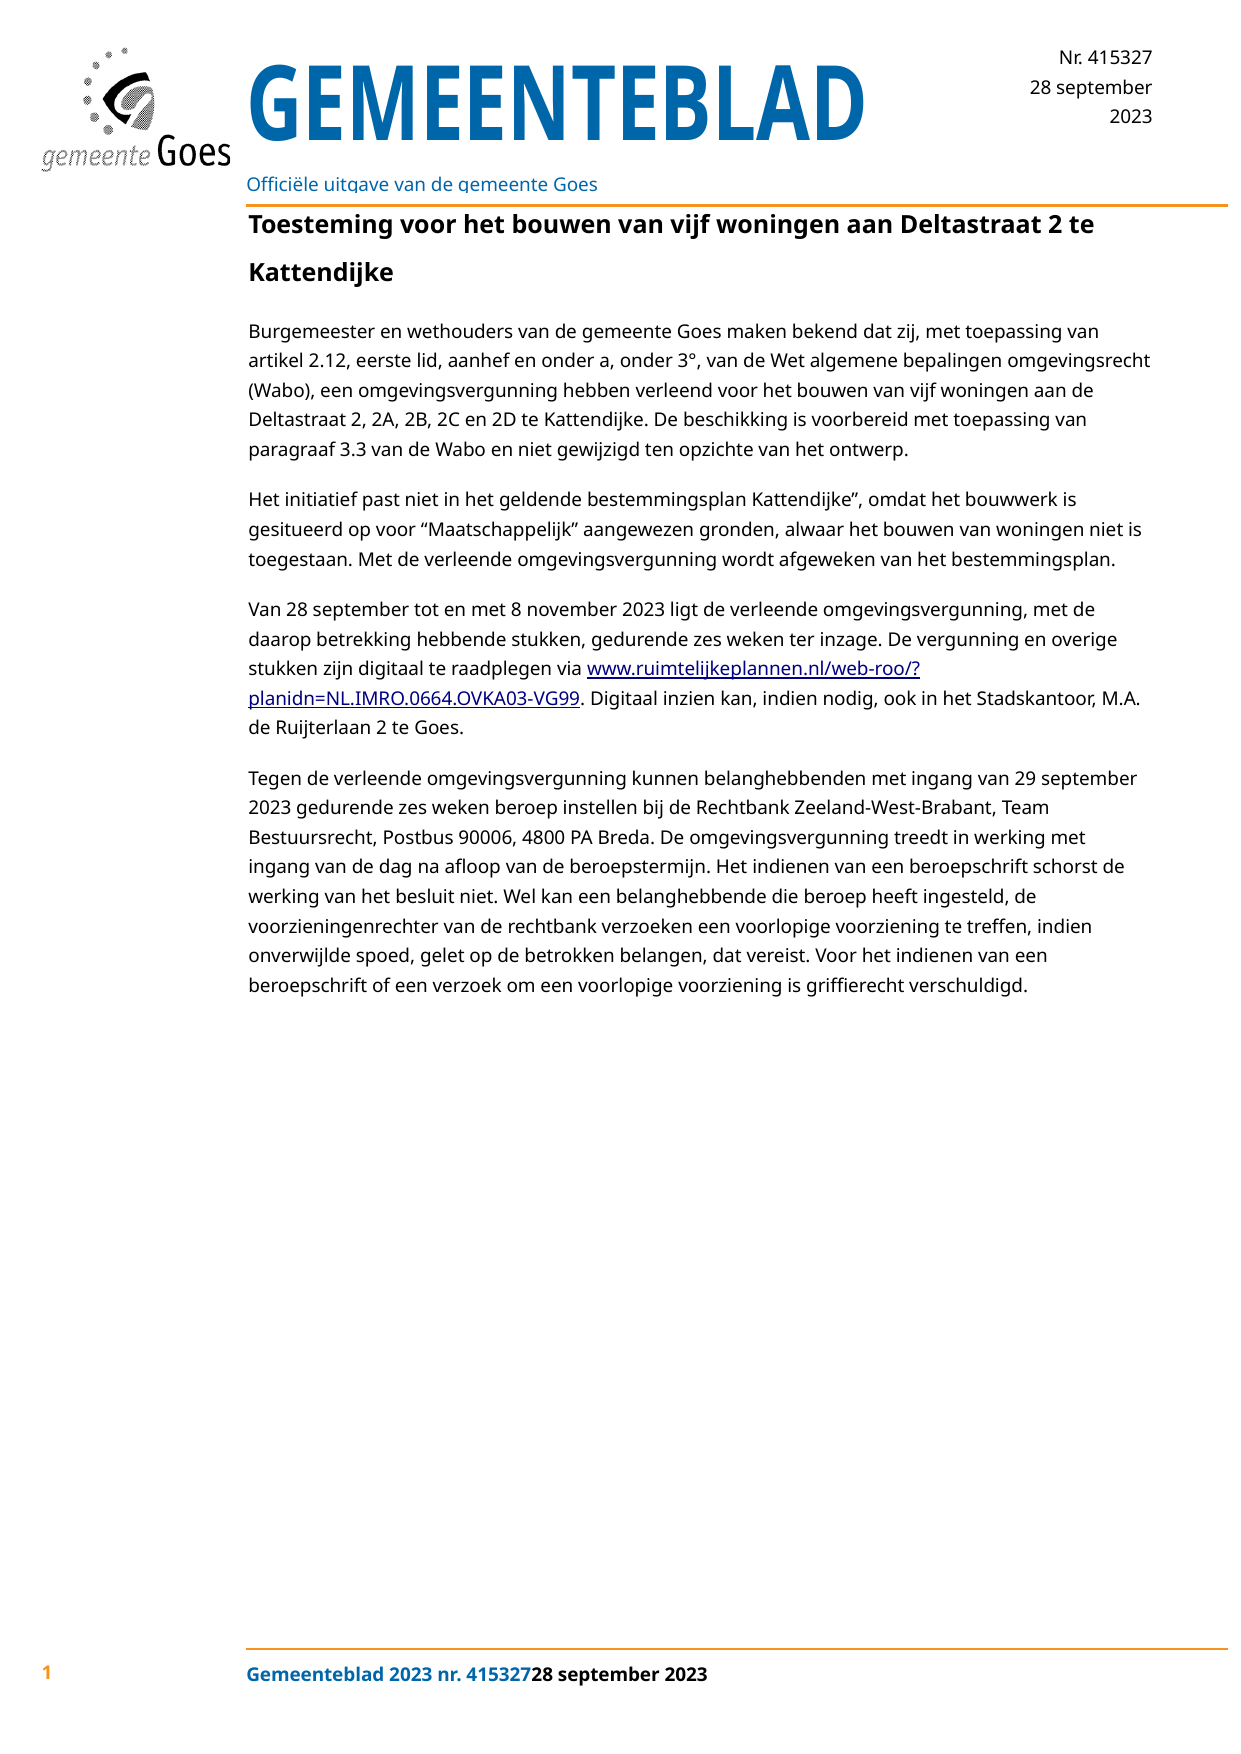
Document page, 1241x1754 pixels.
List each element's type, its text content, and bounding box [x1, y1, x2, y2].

text Tegen de verleende omgevingsvergunning kunnen belanghebbenden met ingang van 29 september 2023 gedurende zes weken beroep instellen bij de Rechtbank Zeeland-West-Brabant, Team Bestuursrecht, Postbus 90006, 4800 PA Breda. De omgevingsvergunning treedt in werking met ingang van de dag na afloop van de beroepstermijn. Het indienen van een beroepschrift schorst de werking van het besluit niet. Wel kan een belanghebbende die beroep heeft ingesteld, de voorzieningenrechter van de rechtbank verzoeken een voorlopige voorziening te treffen, indien onverwijlde spoed, gelet op de betrokken belangen, dat vereist. Voor het indienen van een beroepschrift of een verzoek om een voorlopige voorziening is griffierecht verschuldigd. [248, 765, 1152, 998]
text Van 28 september tot en met 8 november 2023 ligt de verleende omgevingsvergunning, met de daarop betrekking hebbende stukken, gedurende zes weken ter inzage. De vergunning en overige stukken zijn digitaal te raadplegen via www.ruimtelijkeplannen.nl/web-roo/?planidn=NL.IMRO.0664.OVKA03-VG99. Digitaal inzien kan, indien nodig, ook in het Stadskantoor, M.A. de Ruijterlaan 2 te Goes. [248, 596, 1152, 740]
text Burgemeester en wethouders van de gemeente Goes maken bekend dat zij, met toepassing van artikel 2.12, eerste lid, aanhef en onder a, onder 3°, van de Wet algemene bepalingen omgevingsrecht (Wabo), een omgevingsvergunning hebben verleend voor het bouwen van vijf woningen aan de Deltastraat 2, 2A, 2B, 2C en 2D te Kattendijke. De beschikking is voorbereid met toepassing van paragraaf 3.3 van de Wabo en niet gewijzigd ten opzichte van het ontwerp. [248, 318, 1152, 462]
text Het initiatief past niet in het geldende bestemmingsplan Kattendijke”, omdat het bouwwerk is gesitueerd op voor “Maatschappelijk” aangewezen gronden, alwaar het bouwen van woningen niet is toegestaan. Met de verleende omgevingsvergunning wordt afgeweken van het bestemmingsplan. [248, 487, 1152, 572]
text Toesteming voor het bouwen van vijf woningen aan Deltastraat 2 te Kattendijke [248, 207, 1152, 288]
picture [41, 47, 231, 172]
